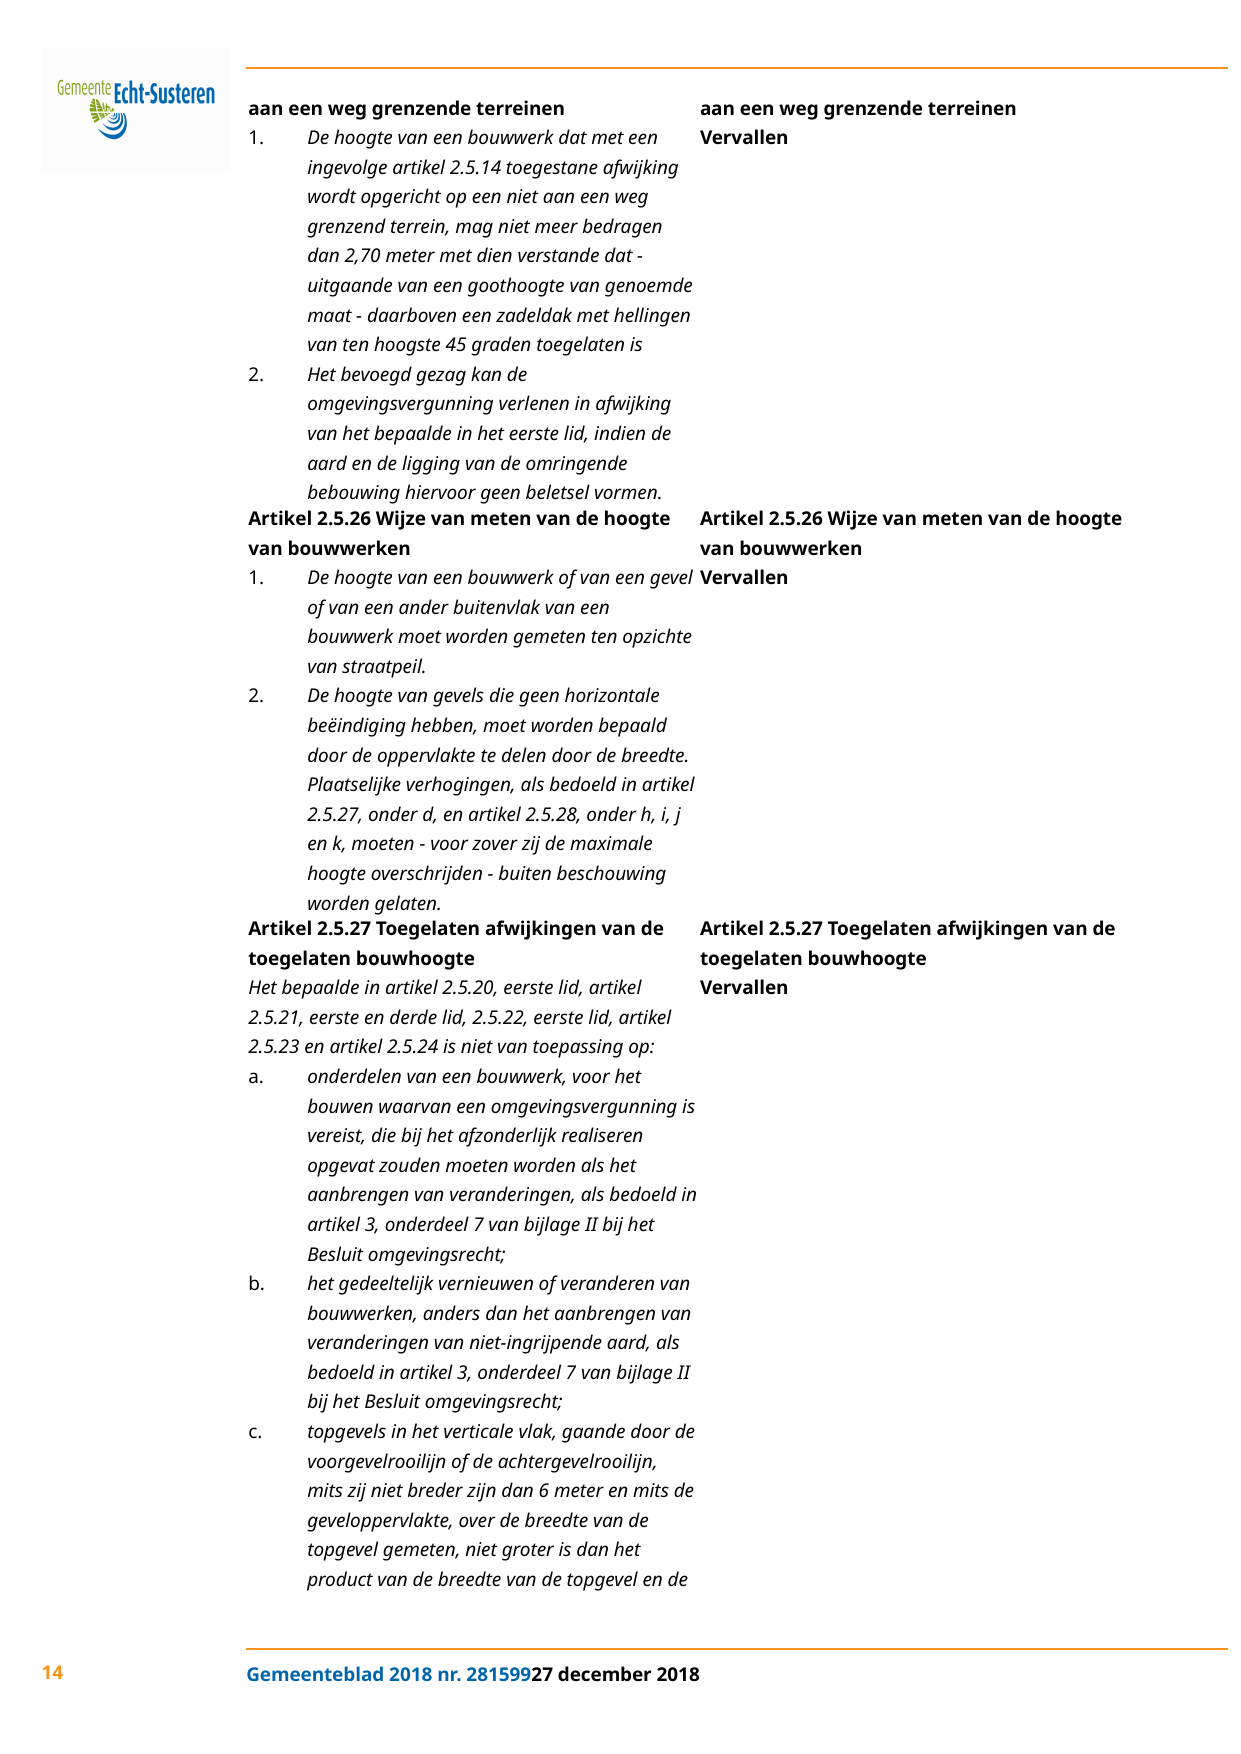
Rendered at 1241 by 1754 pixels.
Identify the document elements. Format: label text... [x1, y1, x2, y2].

table_cell Artikel 2.5.26 Wijze van meten van de hoogte van bouwwerken Vervallen [700, 505, 1152, 915]
table_cell Artikel 2.5.26 Wijze van meten van de hoogte van bouwwerken De hoogte van een bouwwerk of van een gevel of van een ander buitenvlak van een bouwwerk moet worden gemeten ten opzichte van straatpeil. De hoogte van gevels die geen horizontale beëindiging hebben, moet worden bepaald door de oppervlakte te delen door de breedte. Plaatselijke verhogingen, als bedoeld in artikel 2.5.27, onder d, en artikel 2.5.28, onder h, i, j en k, moeten - voor zover zij de maximale hoogte overschrijden - buiten beschouwing worden gelaten. [248, 505, 700, 915]
table_cell Artikel 2.5.27 Toegelaten afwijkingen van de toegelaten bouwhoogte Vervallen [700, 915, 1152, 1592]
table_cell aan een weg grenzende terreinen De hoogte van een bouwwerk dat met een ingevolge artikel 2.5.14 toegestane afwijking wordt opgericht op een niet aan een weg grenzend terrein, mag niet meer bedragen dan 2,70 meter met dien verstande dat - uitgaande van een goothoogte van genoemde maat - daarboven een zadeldak met hellingen van ten hoogste 45 graden toegelaten is Het bevoegd gezag kan de omgevingsvergunning verlenen in afwijking van het bepaalde in het eerste lid, indien de aard en de ligging van de omringende bebouwing hiervoor geen beletsel vormen. [248, 95, 700, 505]
picture [41, 47, 231, 172]
table_cell aan een weg grenzende terreinen Vervallen [700, 95, 1152, 505]
table_cell Artikel 2.5.27 Toegelaten afwijkingen van de toegelaten bouwhoogte Het bepaalde in artikel 2.5.20, eerste lid, artikel 2.5.21, eerste en derde lid, 2.5.22, eerste lid, artikel 2.5.23 en artikel 2.5.24 is niet van toepassing op: onderdelen van een bouwwerk, voor het bouwen waarvan een omgevingsvergunning is vereist, die bij het afzonderlijk realiseren opgevat zouden moeten worden als het aanbrengen van veranderingen, als bedoeld in artikel 3, onderdeel 7 van bijlage II bij het Besluit omgevingsrecht; het gedeeltelijk vernieuwen of veranderen van bouwwerken, anders dan het aanbrengen van veranderingen van niet-ingrijpende aard, als bedoeld in artikel 3, onderdeel 7 van bijlage II bij het Besluit omgevingsrecht; topgevels in het verticale vlak, gaande door de voorgevelrooilijn of de achtergevelrooilijn, mits zij niet breder zijn dan 6 meter en mits de geveloppervlakte, over de breedte van de topgevel gemeten, niet groter is dan het product van de breedte van de topgevel en de [248, 915, 700, 1592]
